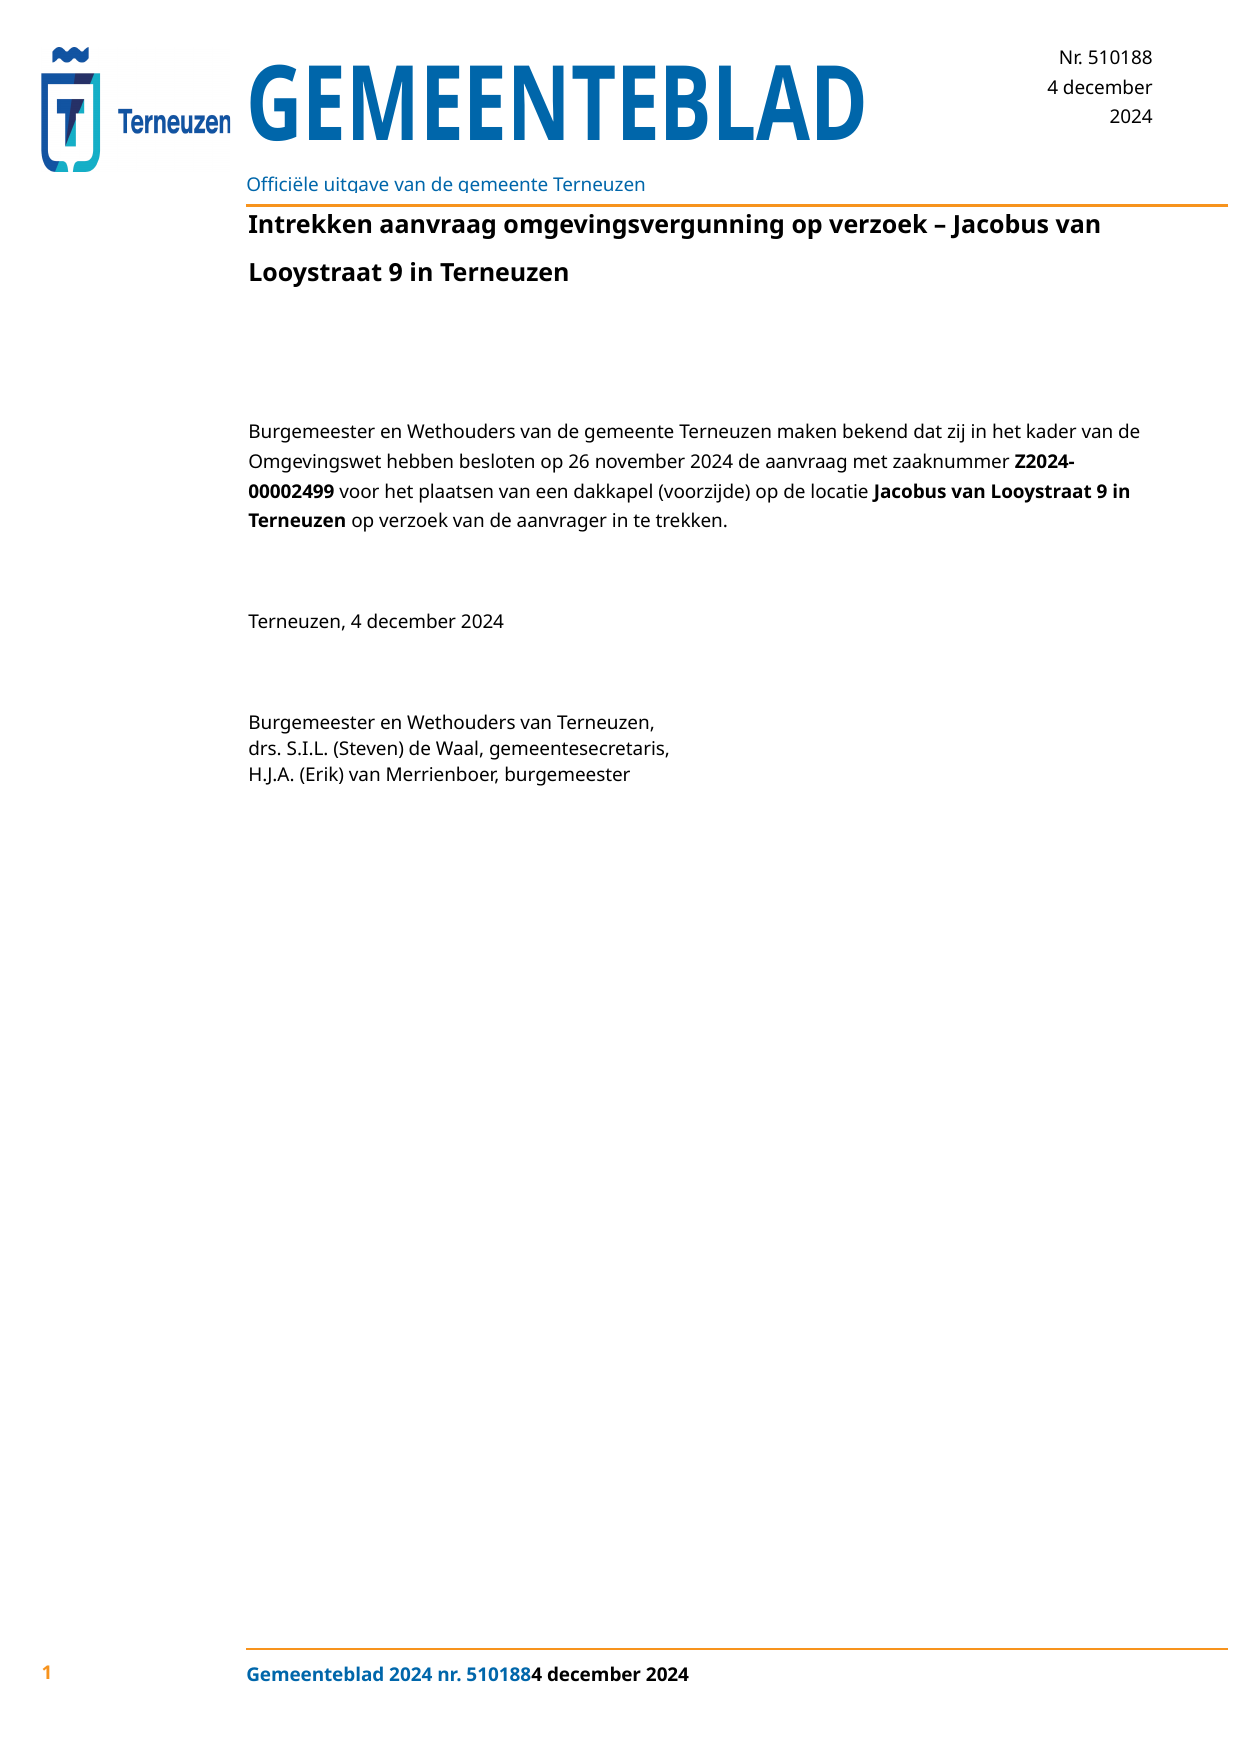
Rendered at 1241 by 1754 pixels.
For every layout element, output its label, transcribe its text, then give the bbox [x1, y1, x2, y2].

table_cell drs. S.I.L. (Steven) de Waal, gemeentesecretaris, [248, 735, 700, 761]
table_cell [248, 786, 700, 812]
table_header Burgemeester en Wethouders van Terneuzen, [248, 709, 1152, 735]
text Burgemeester en Wethouders van de gemeente Terneuzen maken bekend dat zij in het kader van de Omgevingswet hebben besloten op 26 november 2024 de aanvraag met zaaknummer Z2024-00002499 voor het plaatsen van een dakkapel (voorzijde) op de locatie Jacobus van Looystraat 9 in Terneuzen op verzoek van de aanvrager in te trekken. [248, 419, 1152, 533]
table_cell H.J.A. (Erik) van Merrienboer, burgemeester [248, 761, 1152, 786]
text Intrekken aanvraag omgevingsvergunning op verzoek – Jacobus van Looystraat 9 in Terneuzen [248, 207, 1152, 288]
table_cell [700, 786, 1152, 812]
table_cell [700, 735, 1152, 761]
picture [41, 47, 231, 172]
text Terneuzen, 4 december 2024 [248, 608, 1152, 634]
